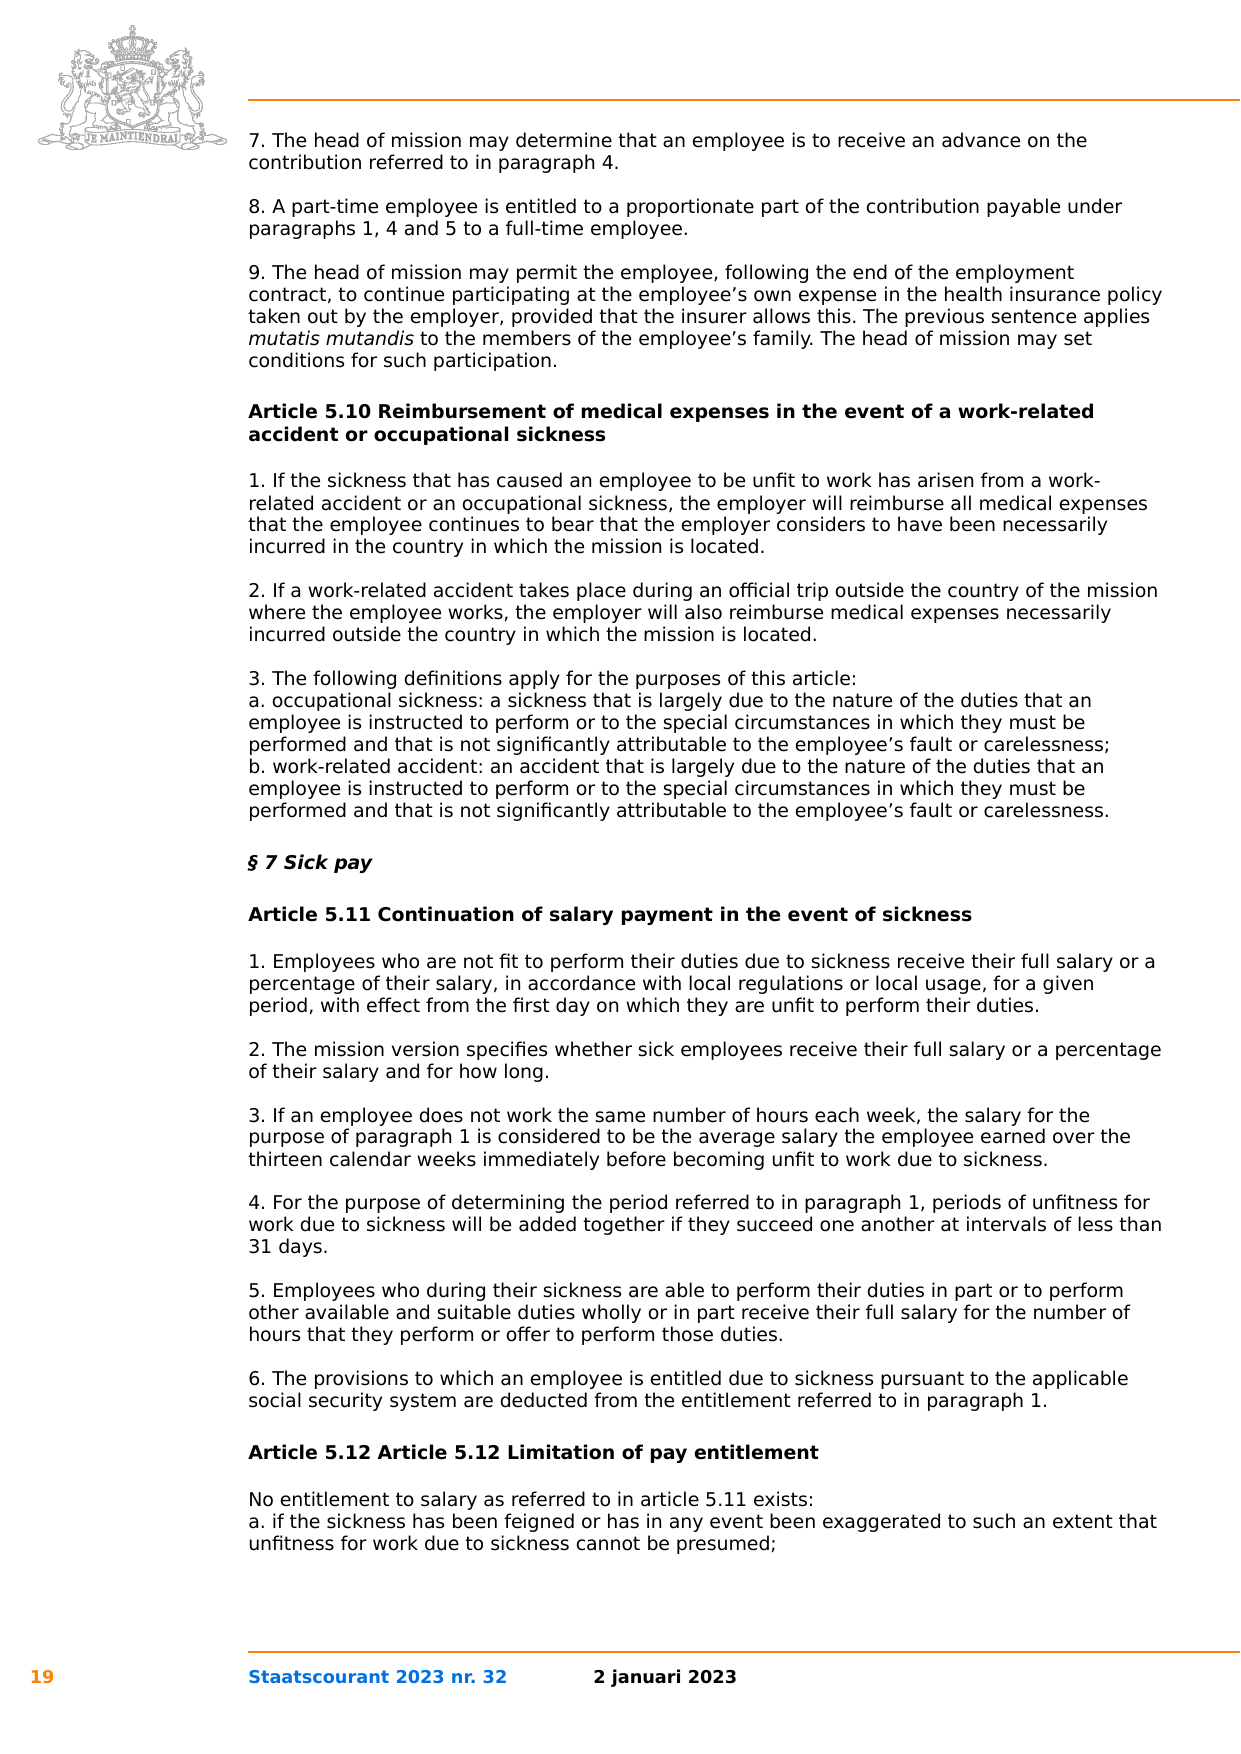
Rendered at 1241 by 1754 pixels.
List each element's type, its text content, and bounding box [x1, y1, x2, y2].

text 9. The head of mission may permit the employee, following the end of the employment contract, to continue participating at the employee’s own expense in the health insurance policy taken out by the employer, provided that the insurer allows this. The previous sentence applies mutatis mutandis to the members of the employee’s family. The head of mission may set conditions for such participation. [248, 262, 1163, 371]
text a. if the sickness has been feigned or has in any event been exaggerated to such an extent that unfitness for work due to sickness cannot be presumed; [248, 1511, 1163, 1555]
text 2. The mission version specifies whether sick employees receive their full salary or a percentage of their salary and for how long. [248, 1039, 1163, 1083]
text 6. The provisions to which an employee is entitled due to sickness pursuant to the applicable social security system are deducted from the entitlement referred to in paragraph 1. [248, 1368, 1163, 1412]
subtitle Article 5.12 Article 5.12 Limitation of pay entitlement [248, 1442, 1163, 1464]
text 3. The following definitions apply for the purposes of this article: [248, 668, 1163, 690]
text No entitlement to salary as referred to in article 5.11 exists: [248, 1489, 1163, 1511]
subtitle § 7 Sick pay [248, 852, 1163, 874]
text 5. Employees who during their sickness are able to perform their duties in part or to perform other available and suitable duties wholly or in part receive their full salary for the number of hours that they perform or offer to perform those duties. [248, 1280, 1163, 1346]
text b. work-related accident: an accident that is largely due to the nature of the duties that an employee is instructed to perform or to the special circumstances in which they must be performed and that is not significantly attributable to the employee’s fault or carelessness. [248, 756, 1163, 822]
subtitle Article 5.10 Reimbursement of medical expenses in the event of a work-related accident or occupational sickness [248, 401, 1163, 445]
picture [38, 25, 227, 150]
text 3. If an employee does not work the same number of hours each week, the salary for the purpose of paragraph 1 is considered to be the average salary the employee earned over the thirteen calendar weeks immediately before becoming unfit to work due to sickness. [248, 1104, 1163, 1170]
text 4. For the purpose of determining the period referred to in paragraph 1, periods of unfitness for work due to sickness will be added together if they succeed one another at intervals of less than 31 days. [248, 1192, 1163, 1258]
text 1. If the sickness that has caused an employee to be unfit to work has arisen from a work-related accident or an occupational sickness, the employer will reimburse all medical expenses that the employee continues to bear that the employer considers to have been necessarily incurred in the country in which the mission is located. [248, 470, 1163, 558]
text 2. If a work-related accident takes place during an official trip outside the country of the mission where the employee works, the employer will also reimburse medical expenses necessarily incurred outside the country in which the mission is located. [248, 580, 1163, 646]
text 7. The head of mission may determine that an employee is to receive an advance on the contribution referred to in paragraph 4. [248, 130, 1163, 174]
text 1. Employees who are not fit to perform their duties due to sickness receive their full salary or a percentage of their salary, in accordance with local regulations or local usage, for a given period, with effect from the first day on which they are unfit to perform their duties. [248, 951, 1163, 1017]
text a. occupational sickness: a sickness that is largely due to the nature of the duties that an employee is instructed to perform or to the special circumstances in which they must be performed and that is not significantly attributable to the employee’s fault or carelessness; [248, 690, 1163, 756]
subtitle Article 5.11 Continuation of salary payment in the event of sickness [248, 904, 1163, 926]
text 8. A part-time employee is entitled to a proportionate part of the contribution payable under paragraphs 1, 4 and 5 to a full-time employee. [248, 196, 1163, 240]
